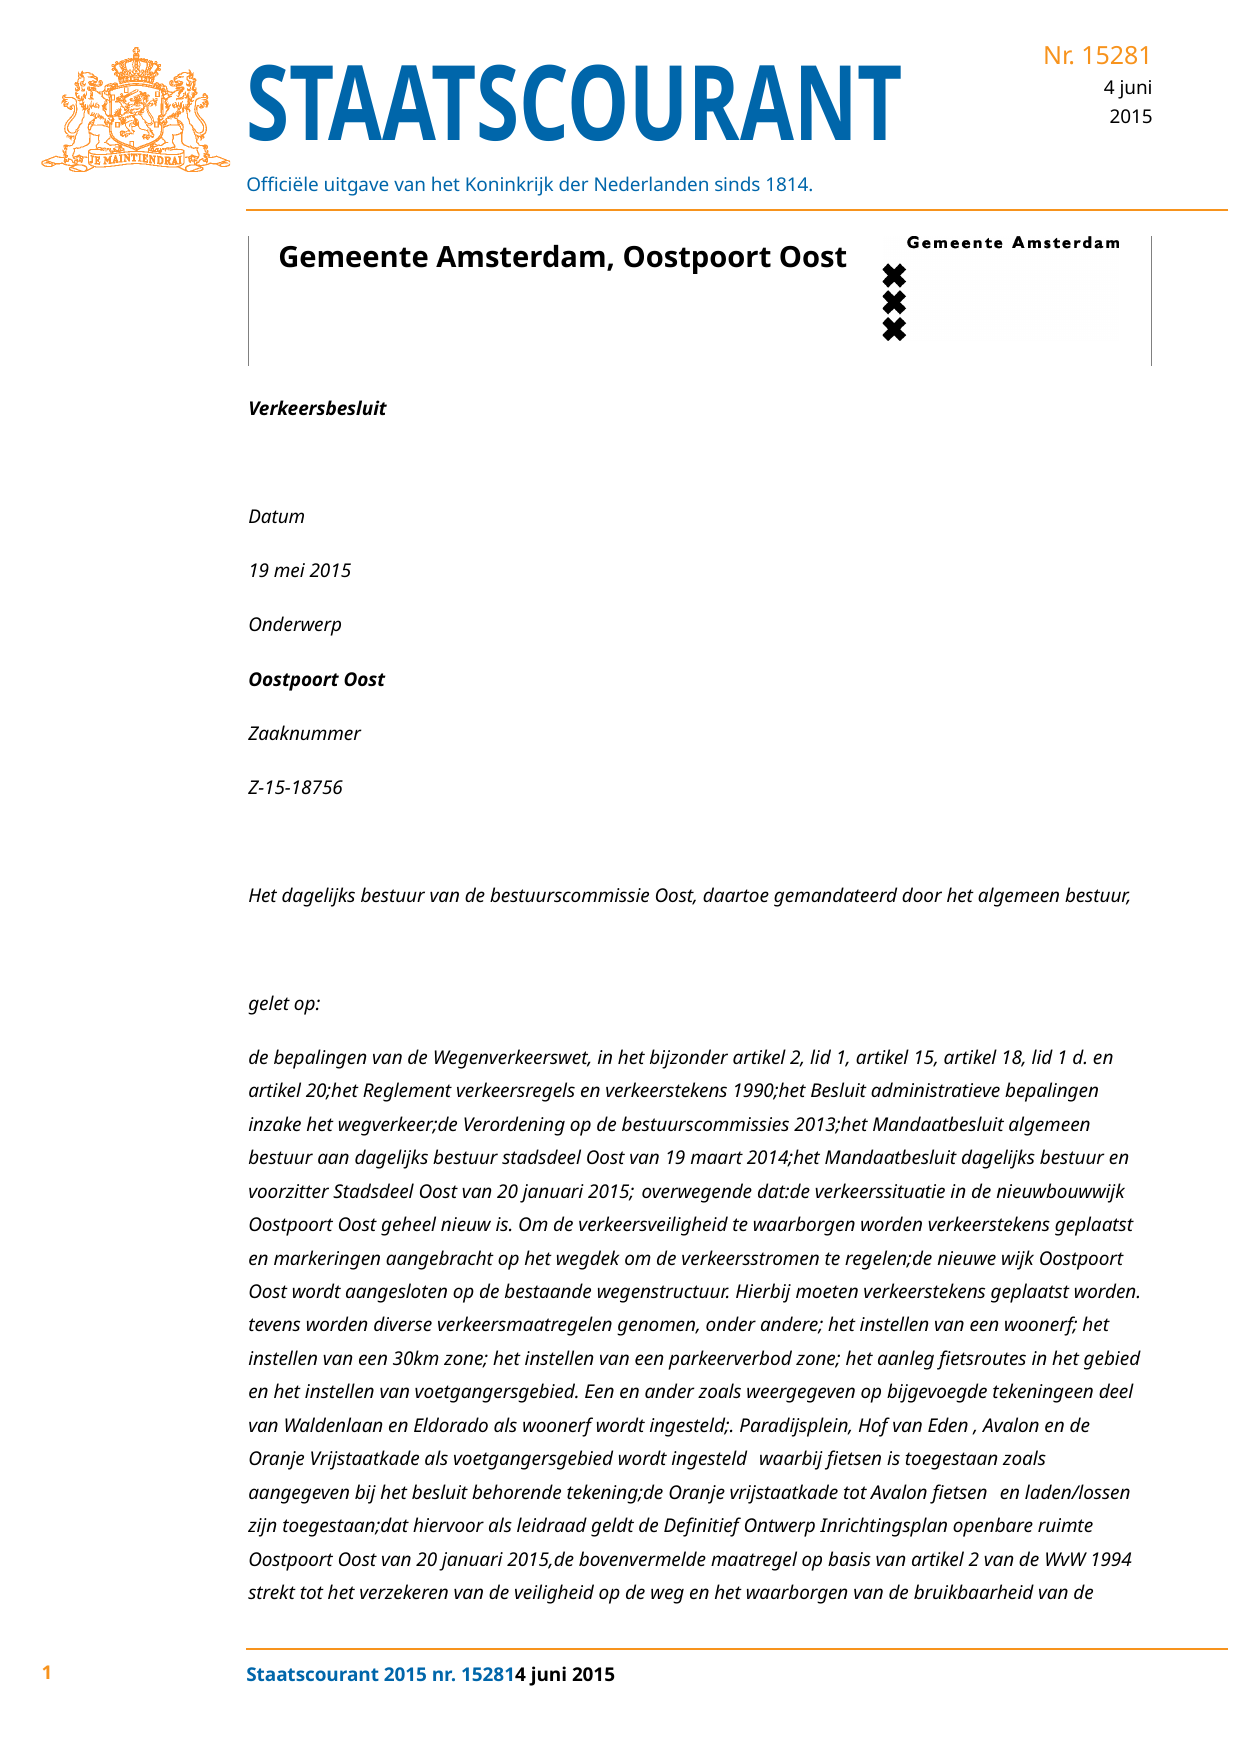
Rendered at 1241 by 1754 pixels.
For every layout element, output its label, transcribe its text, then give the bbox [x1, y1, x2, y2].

text Oostpoort Oost [248, 666, 1152, 691]
table_header [850, 236, 1151, 366]
text Onderwerp [248, 612, 1152, 637]
text gelet op: [248, 990, 1152, 1016]
text Z-15-18756 [248, 774, 1152, 799]
picture [882, 236, 1119, 341]
text Datum [248, 503, 1152, 529]
text 19 mei 2015 [248, 558, 1152, 583]
table_header Gemeente Amsterdam, Oostpoort Oost [249, 236, 850, 366]
text Verkeersbesluit [248, 395, 1152, 421]
picture [41, 47, 231, 172]
text Het dagelijks bestuur van de bestuurscommissie Oost, daartoe gemandateerd door het algemeen bestuur, [248, 882, 1152, 908]
text Zaaknummer [248, 720, 1152, 746]
text de bepalingen van de Wegenverkeerswet, in het bijzonder artikel 2, lid 1, artikel 15, artikel 18, lid 1 d. en artikel 20;het Reglement verkeersregels en verkeerstekens 1990;het Besluit administratieve bepalingen inzake het wegverkeer;de Verordening op de bestuurscommissies 2013;het Mandaatbesluit algemeen bestuur aan dagelijks bestuur stadsdeel Oost van 19 maart 2014;het Mandaatbesluit dagelijks bestuur en voorzitter Stadsdeel Oost van 20 januari 2015; overwegende dat:de verkeerssituatie in de nieuwbouwwijk Oostpoort Oost geheel nieuw is. Om de verkeersveiligheid te waarborgen worden verkeerstekens geplaatst en markeringen aangebracht op het wegdek om de verkeersstromen te regelen;de nieuwe wijk Oostpoort Oost wordt aangesloten op de bestaande wegenstructuur. Hierbij moeten verkeerstekens geplaatst worden. tevens worden diverse verkeersmaatregelen genomen, onder andere; het instellen van een woonerf; het instellen van een 30km zone; het instellen van een parkeerverbod zone; het aanleg fietsroutes in het gebied en het instellen van voetgangersgebied. Een en ander zoals weergegeven op bijgevoegde tekeningeen deel van Waldenlaan en Eldorado als woonerf wordt ingesteld;. Paradijsplein, Hof van Eden , Avalon en de Oranje Vrijstaatkade als voetgangersgebied wordt ingesteld waarbij fietsen is toegestaan zoals aangegeven bij het besluit behorende tekening;de Oranje vrijstaatkade tot Avalon fietsen en laden/lossen zijn toegestaan;dat hiervoor als leidraad geldt de Definitief Ontwerp Inrichtingsplan openbare ruimte Oostpoort Oost van 20 januari 2015,de bovenvermelde maatregel op basis van artikel 2 van de WvW 1994 strekt tot het verzekeren van de veiligheid op de weg en het waarborgen van de bruikbaarheid van de [248, 1044, 1152, 1605]
